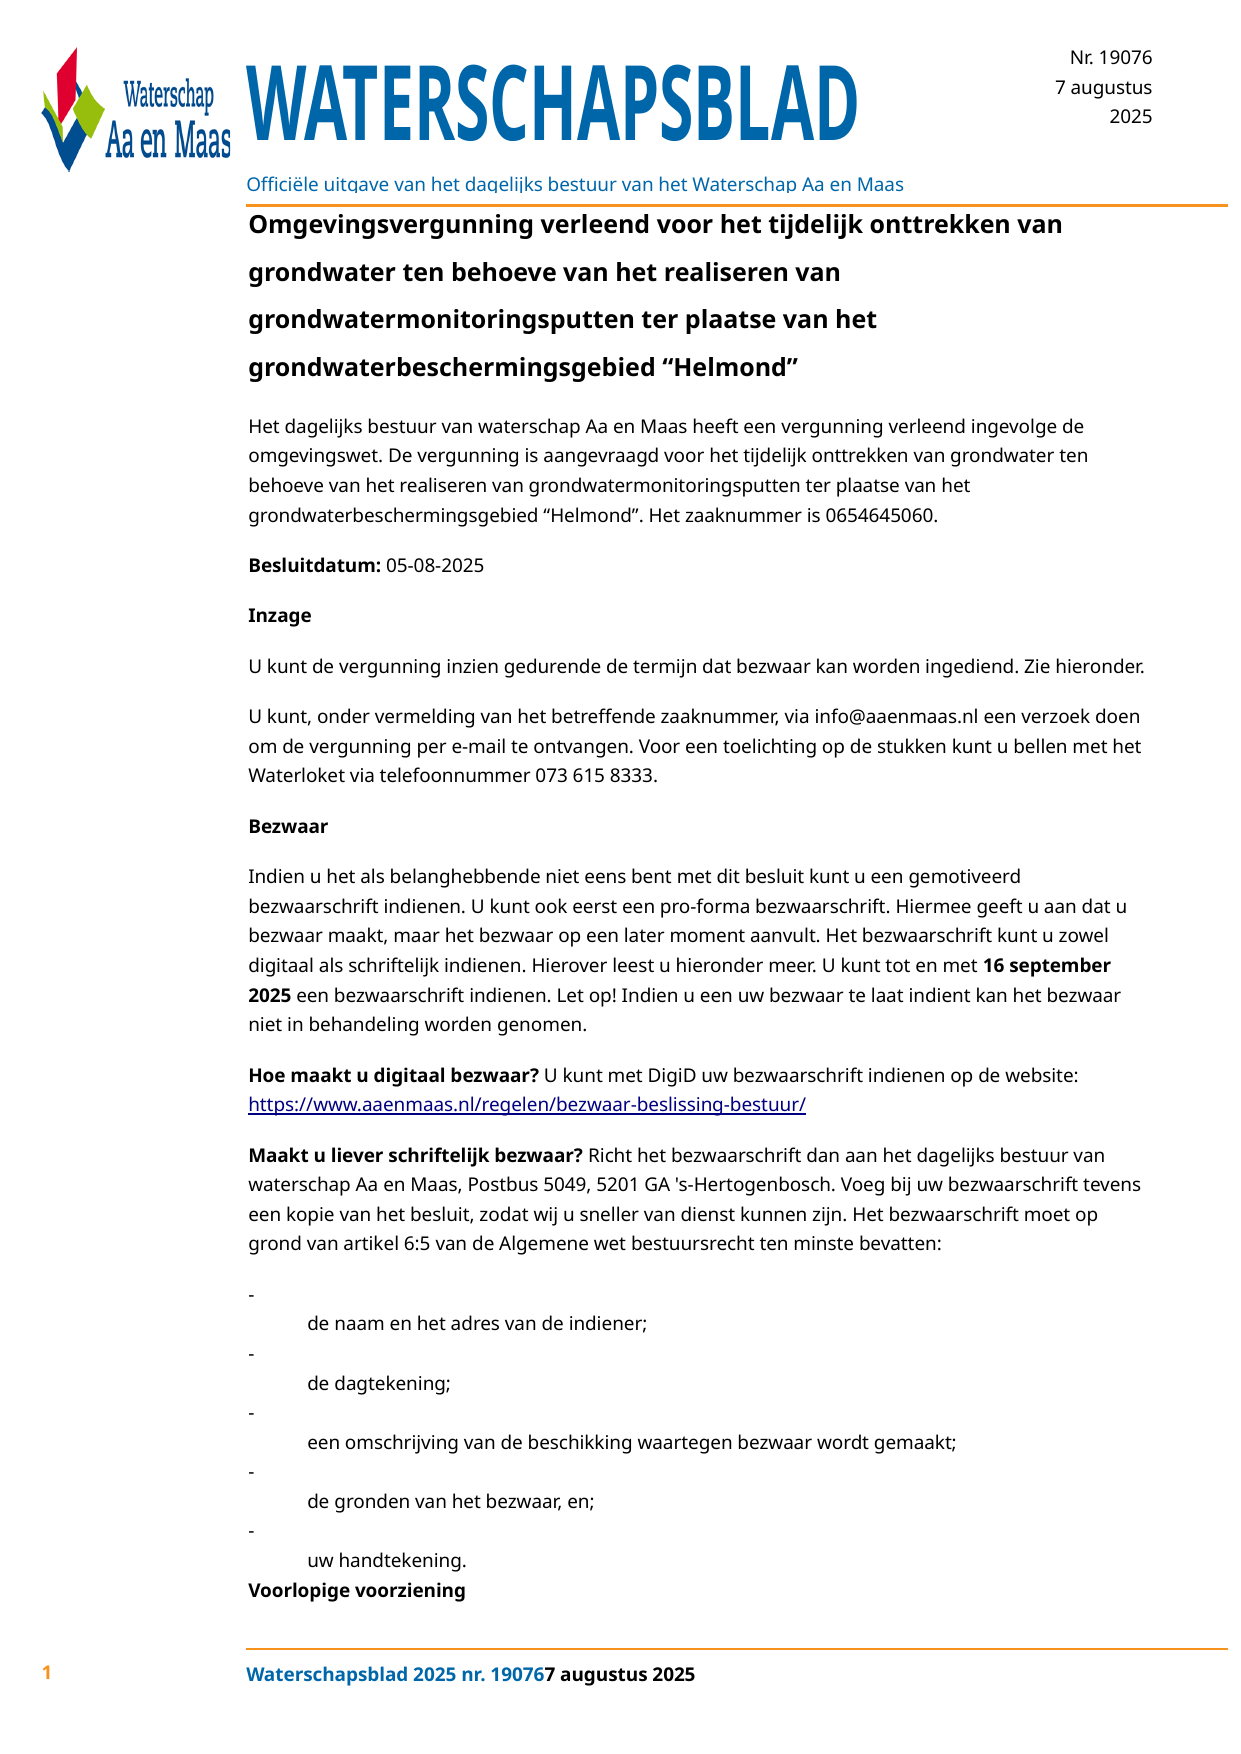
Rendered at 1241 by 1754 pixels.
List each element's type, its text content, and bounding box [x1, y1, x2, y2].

text Inzage [248, 603, 1152, 628]
list uw handtekening. [248, 1547, 1152, 1573]
text U kunt de vergunning inzien gedurende de termijn dat bezwaar kan worden ingediend. Zie hieronder. [248, 653, 1152, 679]
list de gronden van het bezwaar, en; [248, 1488, 1152, 1514]
text Besluitdatum: 05-08-2025 [248, 552, 1152, 578]
text Bezwaar [248, 813, 1152, 839]
text Voorlopige voorziening [248, 1577, 1152, 1603]
text Maakt u liever schriftelijk bezwaar? Richt het bezwaarschrift dan aan het dagelijks bestuur van waterschap Aa en Maas, Postbus 5049, 5201 GA 's-Hertogenbosch. Voeg bij uw bezwaarschrift tevens een kopie van het besluit, zodat wij u sneller van dienst kunnen zijn. Het bezwaarschrift moet op grond van artikel 6:5 van de Algemene wet bestuursrecht ten minste bevatten: [248, 1142, 1152, 1256]
text Het dagelijks bestuur van waterschap Aa en Maas heeft een vergunning verleend ingevolge de omgevingswet. De vergunning is aangevraagd voor het tijdelijk onttrekken van grondwater ten behoeve van het realiseren van grondwatermonitoringsputten ter plaatse van het grondwaterbeschermingsgebied “Helmond”. Het zaaknummer is 0654645060. [248, 413, 1152, 528]
list de dagtekening; [248, 1370, 1152, 1396]
text Indien u het als belanghebbende niet eens bent met dit besluit kunt u een gemotiveerd bezwaarschrift indienen. U kunt ook eerst een pro-forma bezwaarschrift. Hiermee geeft u aan dat u bezwaar maakt, maar het bezwaar op een later moment aanvult. Het bezwaarschrift kunt u zowel digitaal als schriftelijk indienen. Hierover leest u hieronder meer. U kunt tot en met 16 september 2025 een bezwaarschrift indienen. Let op! Indien u een uw bezwaar te laat indient kan het bezwaar niet in behandeling worden genomen. [248, 863, 1152, 1037]
text U kunt, onder vermelding van het betreffende zaaknummer, via info@aaenmaas.nl een verzoek doen om de vergunning per e-mail te ontvangen. Voor een toelichting op de stukken kunt u bellen met het Waterloket via telefoonnummer 073 615 8333. [248, 703, 1152, 788]
list de naam en het adres van de indiener; [248, 1311, 1152, 1336]
text Omgevingsvergunning verleend voor het tijdelijk onttrekken van grondwater ten behoeve van het realiseren van grondwatermonitoringsputten ter plaatse van het grondwaterbeschermingsgebied “Helmond” [248, 207, 1152, 384]
list een omschrijving van de beschikking waartegen bezwaar wordt gemaakt; [248, 1429, 1152, 1455]
picture [41, 47, 231, 172]
text Hoe maakt u digitaal bezwaar? U kunt met DigiD uw bezwaarschrift indienen op de website: https://www.aaenmaas.nl/regelen/bezwaar-beslissing-bestuur/ [248, 1062, 1152, 1117]
